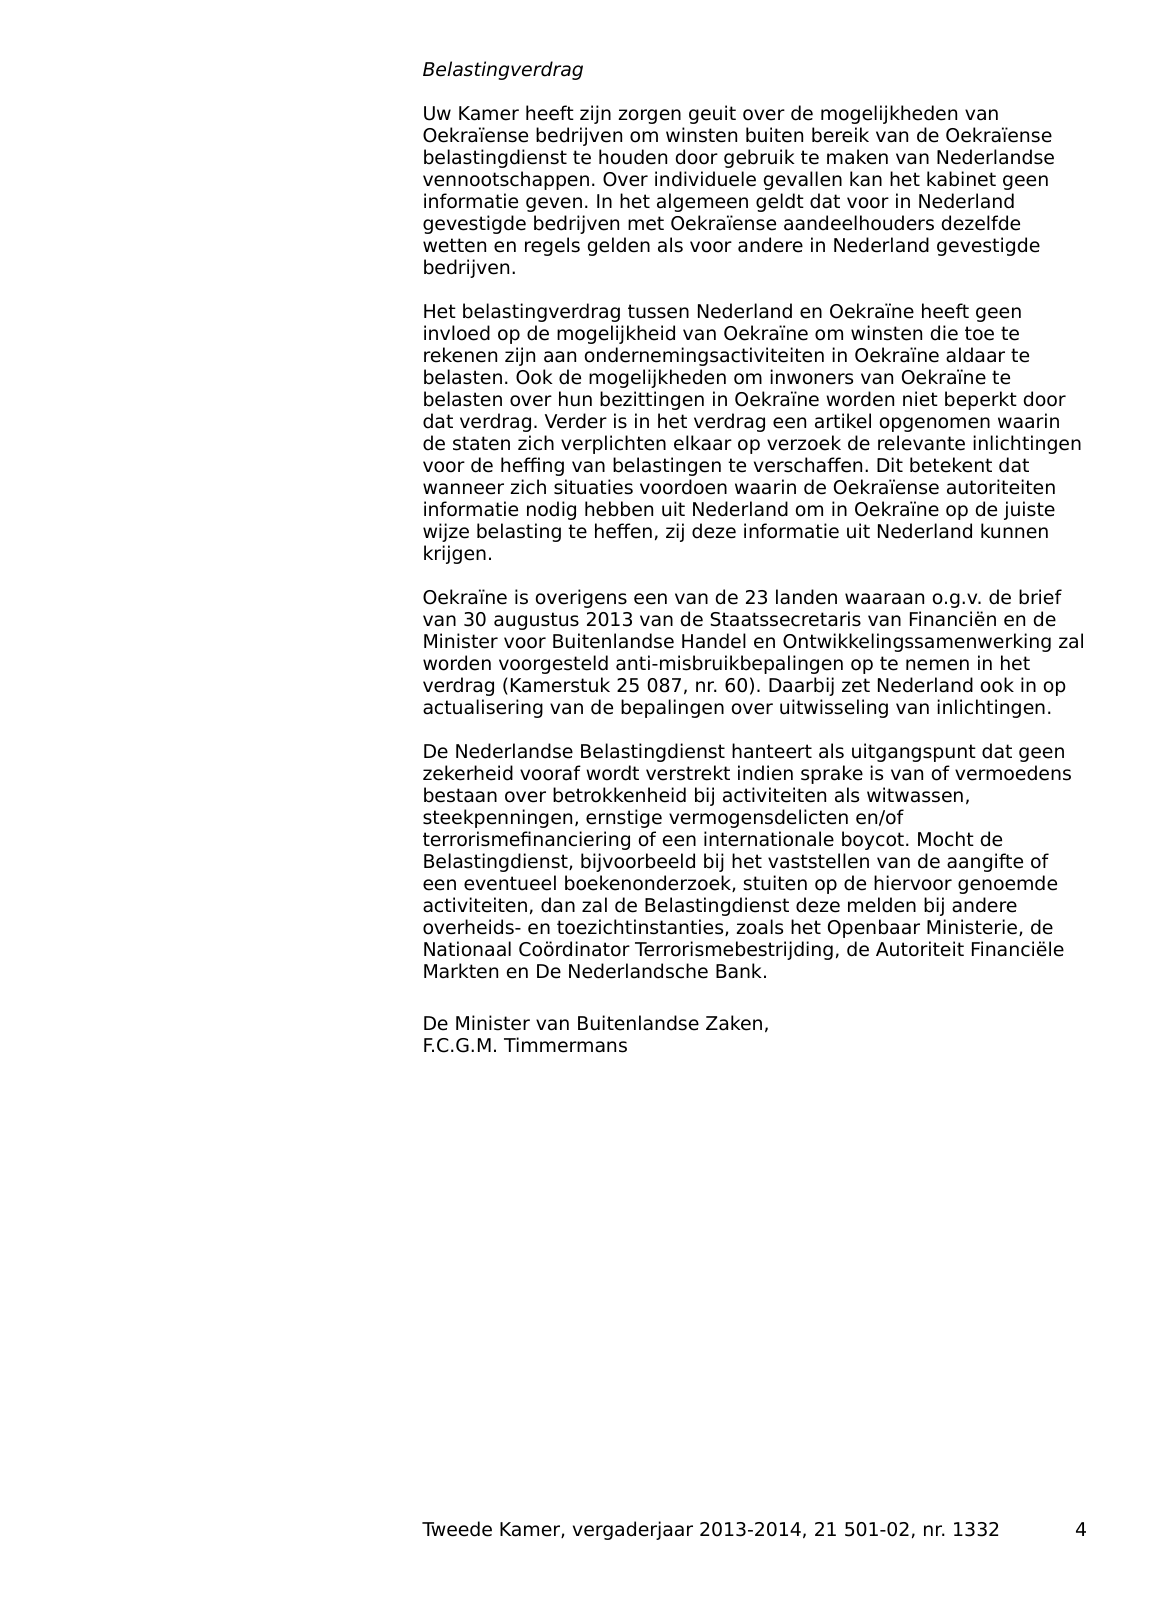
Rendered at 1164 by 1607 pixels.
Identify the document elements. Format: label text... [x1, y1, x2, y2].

text De Nederlandse Belastingdienst hanteert als uitgangspunt dat geen zekerheid vooraf wordt verstrekt indien sprake is van of vermoedens bestaan over betrokkenheid bij activiteiten als witwassen, steekpenningen, ernstige vermogensdelicten en/of terrorismefinanciering of een internationale boycot. Mocht de Belastingdienst, bijvoorbeeld bij het vaststellen van de aangifte of een eventueel boekenonderzoek, stuiten op de hiervoor genoemde activiteiten, dan zal de Belastingdienst deze melden bij andere overheids- en toezichtinstanties, zoals het Openbaar Ministerie, de Nationaal Coördinator Terrorismebestrijding, de Autoriteit Financiële Markten en De Nederlandsche Bank. [422, 741, 1087, 983]
subtitle Belastingverdrag [422, 59, 1087, 81]
text Oekraïne is overigens een van de 23 landen waaraan o.g.v. de brief van 30 augustus 2013 van de Staatssecretaris van Financiën en de Minister voor Buitenlandse Handel en Ontwikkelingssamenwerking zal worden voorgesteld anti-misbruikbepalingen op te nemen in het verdrag (Kamerstuk 25 087, nr. 60). Daarbij zet Nederland ook in op actualisering van de bepalingen over uitwisseling van inlichtingen. [422, 587, 1087, 719]
text De Minister van Buitenlandse Zaken, F.C.G.M. Timmermans [422, 1013, 1087, 1057]
text Het belastingverdrag tussen Nederland en Oekraïne heeft geen invloed op de mogelijkheid van Oekraïne om winsten die toe te rekenen zijn aan ondernemingsactiviteiten in Oekraïne aldaar te belasten. Ook de mogelijkheden om inwoners van Oekraïne te belasten over hun bezittingen in Oekraïne worden niet beperkt door dat verdrag. Verder is in het verdrag een artikel opgenomen waarin de staten zich verplichten elkaar op verzoek de relevante inlichtingen voor de heffing van belastingen te verschaffen. Dit betekent dat wanneer zich situaties voordoen waarin de Oekraïense autoriteiten informatie nodig hebben uit Nederland om in Oekraïne op de juiste wijze belasting te heffen, zij deze informatie uit Nederland kunnen krijgen. [422, 301, 1087, 565]
text Uw Kamer heeft zijn zorgen geuit over de mogelijkheden van Oekraïense bedrijven om winsten buiten bereik van de Oekraïense belastingdienst te houden door gebruik te maken van Nederlandse vennootschappen. Over individuele gevallen kan het kabinet geen informatie geven. In het algemeen geldt dat voor in Nederland gevestigde bedrijven met Oekraïense aandeelhouders dezelfde wetten en regels gelden als voor andere in Nederland gevestigde bedrijven. [422, 103, 1087, 279]
